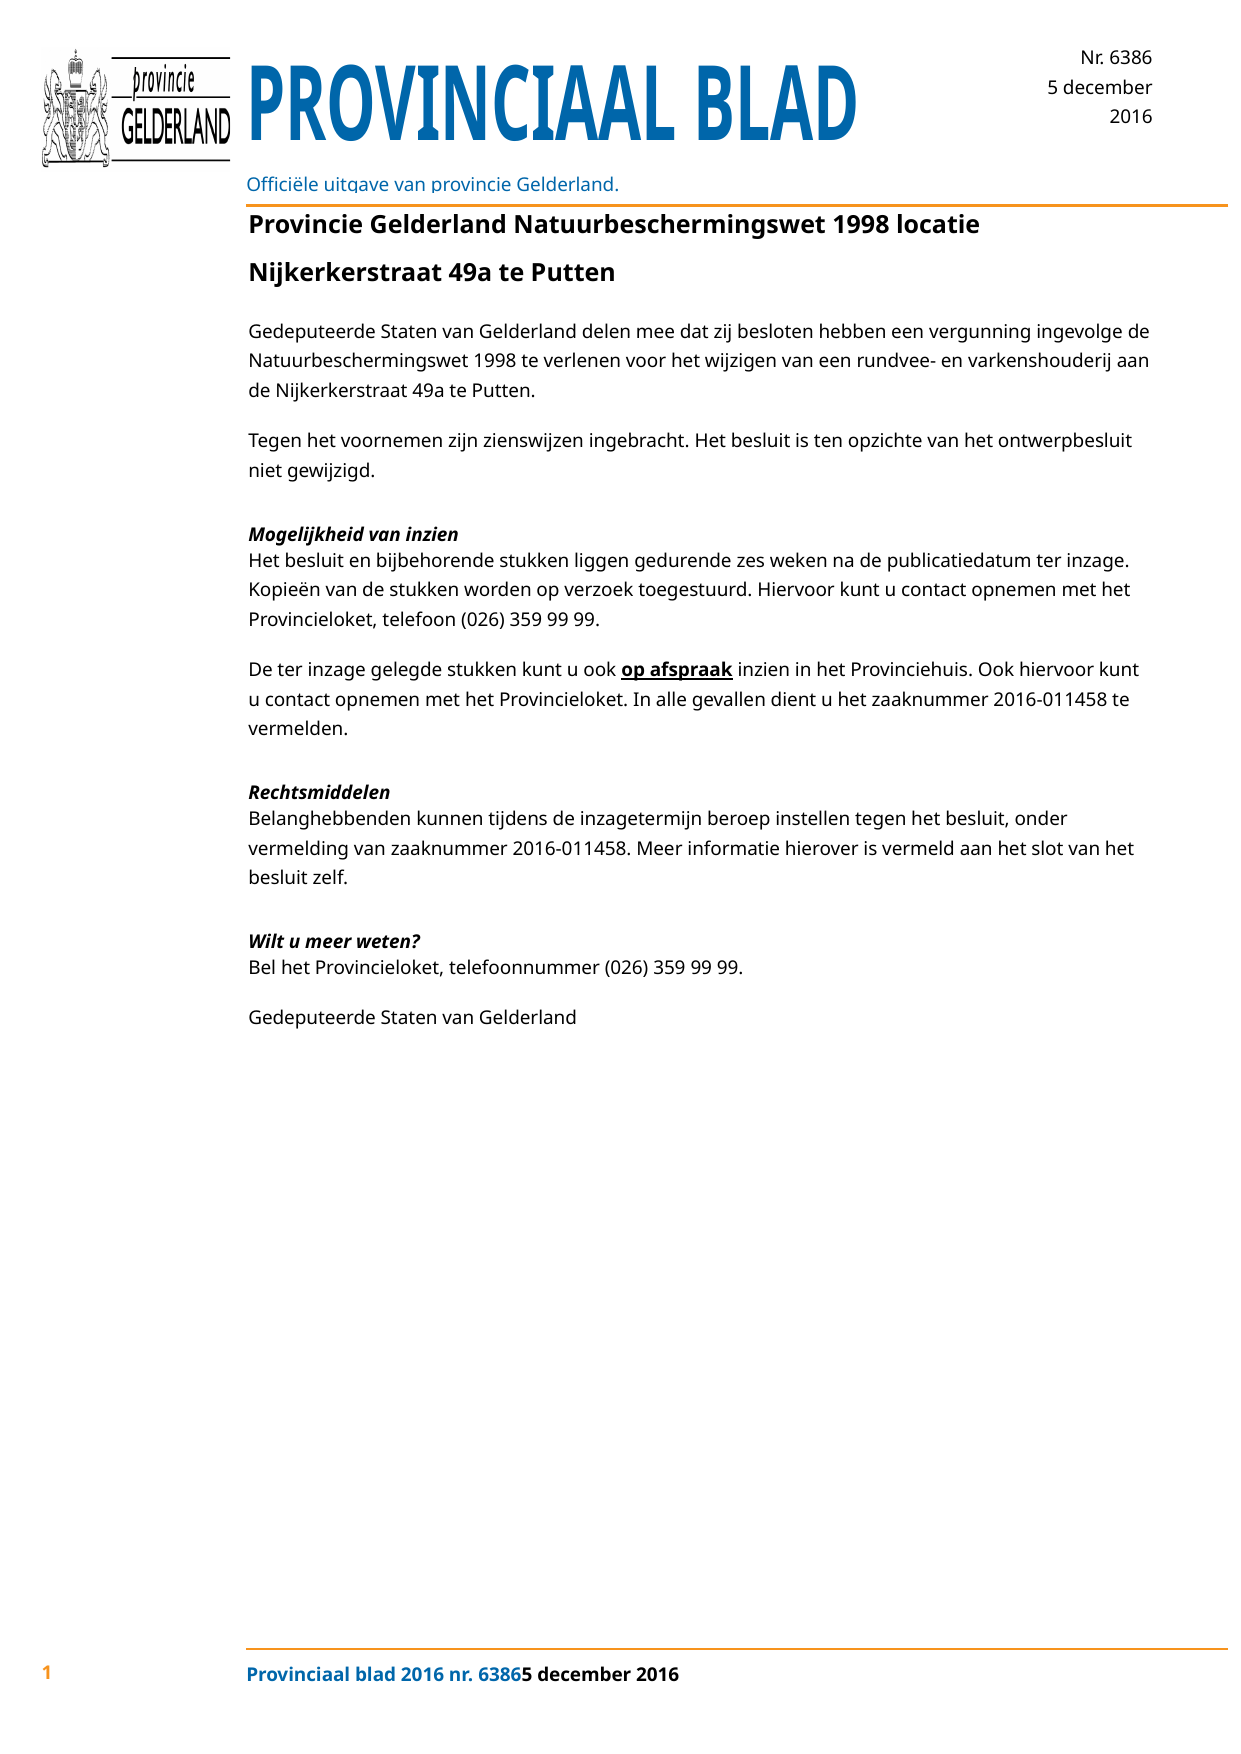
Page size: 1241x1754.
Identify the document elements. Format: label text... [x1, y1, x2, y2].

text Bel het Provincieloket, telefoonnummer (026) 359 99 99. [248, 954, 1152, 980]
text Rechtsmiddelen [248, 779, 1152, 805]
text Tegen het voornemen zijn zienswijzen ingebracht. Het besluit is ten opzichte van het ontwerpbesluit niet gewijzigd. [248, 427, 1152, 483]
text Wilt u meer weten? [248, 928, 1152, 954]
text De ter inzage gelegde stukken kunt u ook op afspraak inzien in het Provinciehuis. Ook hiervoor kunt u contact opnemen met het Provincieloket. In alle gevallen dient u het zaaknummer 2016-011458 te vermelden. [248, 656, 1152, 741]
text Mogelijkheid van inzien [248, 521, 1152, 547]
picture [41, 47, 231, 172]
text Gedeputeerde Staten van Gelderland [248, 1004, 1152, 1030]
text Gedeputeerde Staten van Gelderland delen mee dat zij besloten hebben een vergunning ingevolge de Natuurbeschermingswet 1998 te verlenen voor het wijzigen van een rundvee- en varkenshouderij aan de Nijkerkerstraat 49a te Putten. [248, 318, 1152, 403]
text Provincie Gelderland Natuurbeschermingswet 1998 locatie Nijkerkerstraat 49a te Putten [248, 207, 1152, 288]
text Het besluit en bijbehorende stukken liggen gedurende zes weken na de publicatiedatum ter inzage. Kopieën van de stukken worden op verzoek toegestuurd. Hiervoor kunt u contact opnemen met het Provincieloket, telefoon (026) 359 99 99. [248, 547, 1152, 632]
text Belanghebbenden kunnen tijdens de inzagetermijn beroep instellen tegen het besluit, onder vermelding van zaaknummer 2016-011458. Meer informatie hierover is vermeld aan het slot van het besluit zelf. [248, 805, 1152, 890]
